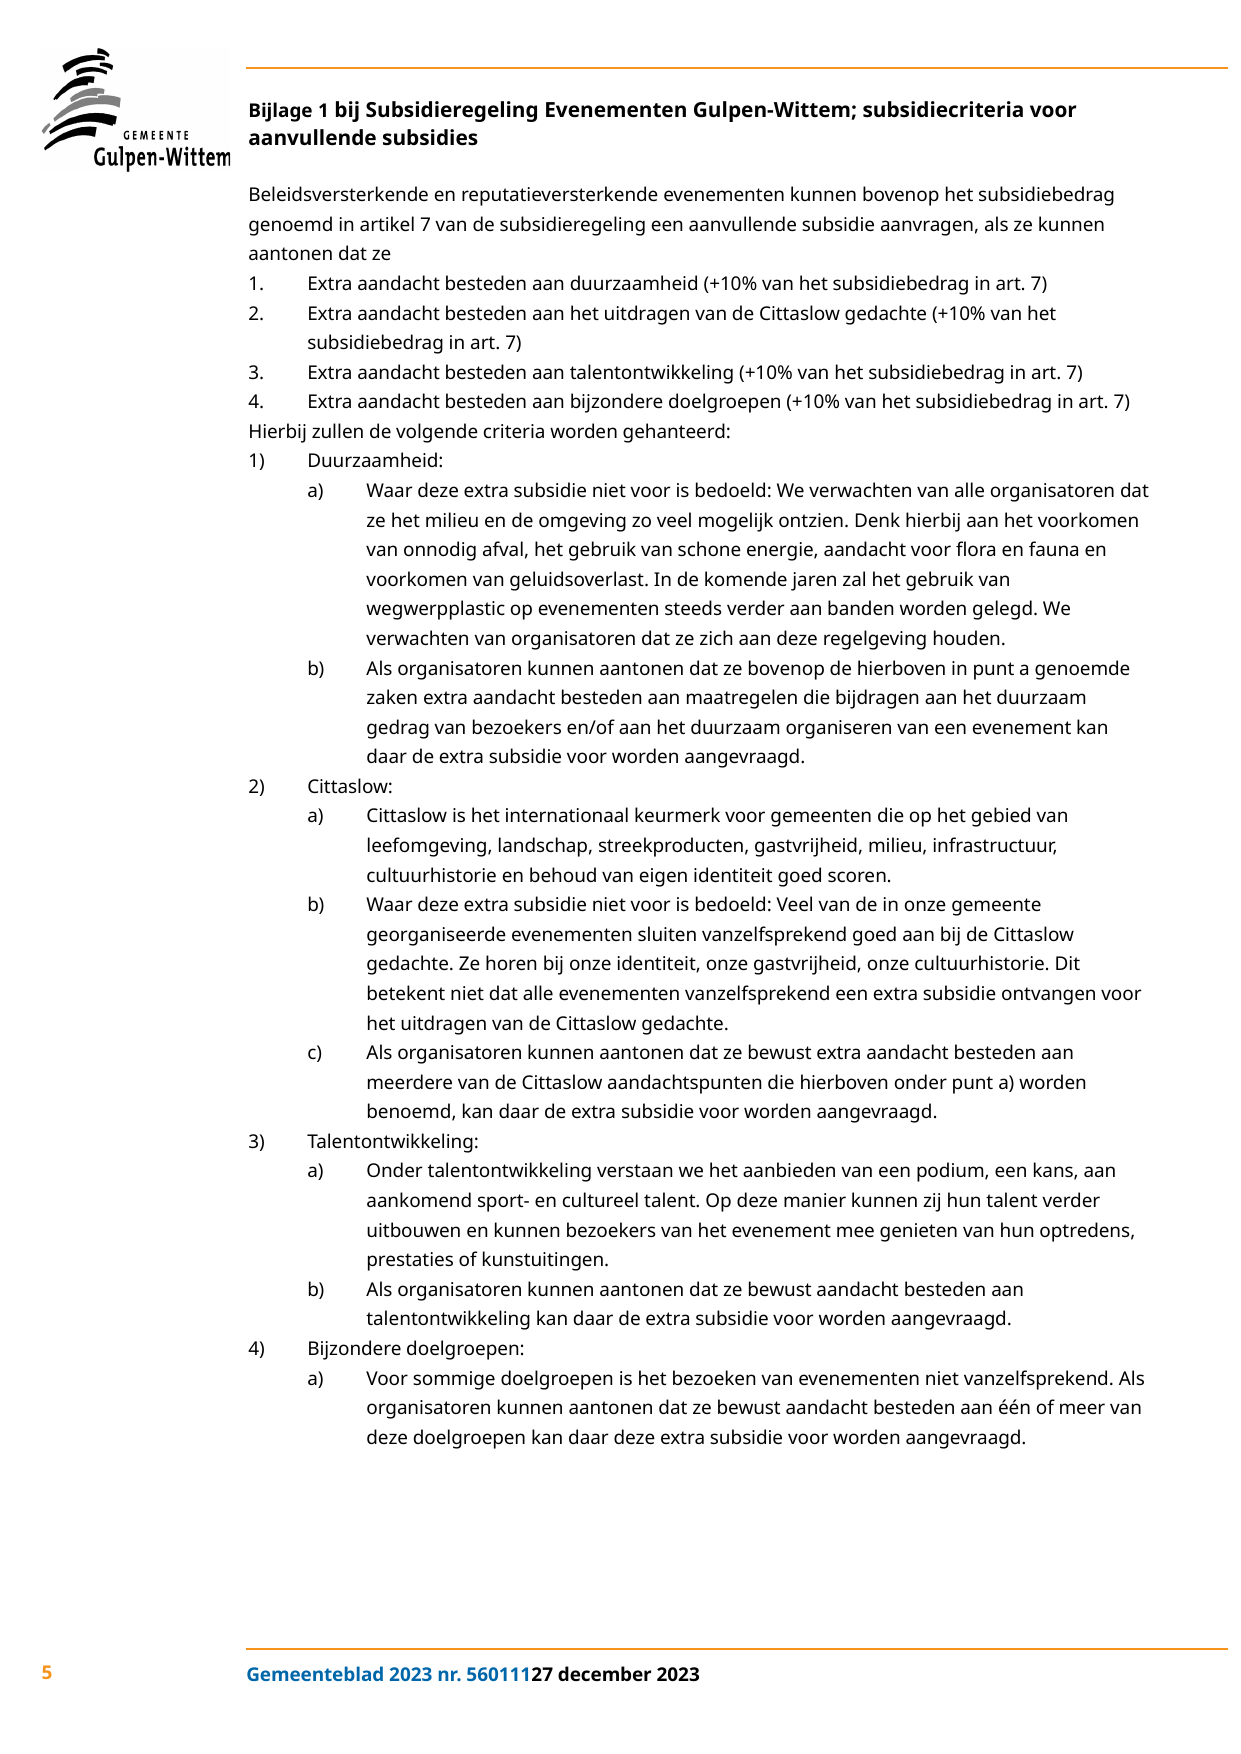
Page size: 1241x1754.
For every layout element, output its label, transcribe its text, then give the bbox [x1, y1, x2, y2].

list Als organisatoren kunnen aantonen dat ze bewust extra aandacht besteden aan meerdere van de Cittaslow aandachtspunten die hierboven onder punt a) worden benoemd, kan daar de extra subsidie voor worden aangevraagd. [307, 1039, 1152, 1124]
list Als organisatoren kunnen aantonen dat ze bovenop de hierboven in punt a genoemde zaken extra aandacht besteden aan maatregelen die bijdragen aan het duurzaam gedrag van bezoekers en/of aan het duurzaam organiseren van een evenement kan daar de extra subsidie voor worden aangevraagd. [307, 655, 1152, 769]
text Beleidsversterkende en reputatieversterkende evenementen kunnen bovenop het subsidiebedrag genoemd in artikel 7 van de subsidieregeling een aanvullende subsidie aanvragen, als ze kunnen aantonen dat ze [248, 181, 1152, 266]
picture [41, 47, 231, 172]
list Onder talentontwikkeling verstaan we het aanbieden van een podium, een kans, aan aankomend sport- en cultureel talent. Op deze manier kunnen zij hun talent verder uitbouwen en kunnen bezoekers van het evenement mee genieten van hun optredens, prestaties of kunstuitingen. [307, 1158, 1152, 1272]
list Als organisatoren kunnen aantonen dat ze bewust aandacht besteden aan talentontwikkeling kan daar de extra subsidie voor worden aangevraagd. [307, 1276, 1152, 1331]
text Bijlage 1 bij Subsidieregeling Evenementen Gulpen-Wittem; subsidiecriteria voor aanvullende subsidies [248, 95, 1152, 152]
list Talentontwikkeling: [248, 1128, 1152, 1154]
text Hierbij zullen de volgende criteria worden gehanteerd: [248, 418, 1152, 444]
list Cittaslow is het internationaal keurmerk voor gemeenten die op het gebied van leefomgeving, landschap, streekproducten, gastvrijheid, milieu, infrastructuur, cultuurhistorie en behoud van eigen identiteit goed scoren. [307, 803, 1152, 887]
list Duurzaamheid: [248, 448, 1152, 473]
list Waar deze extra subsidie niet voor is bedoeld: Veel van de in onze gemeente georganiseerde evenementen sluiten vanzelfsprekend goed aan bij de Cittaslow gedachte. Ze horen bij onze identiteit, onze gastvrijheid, onze cultuurhistorie. Dit betekent niet dat alle evenementen vanzelfsprekend een extra subsidie ontvangen voor het uitdragen van de Cittaslow gedachte. [307, 891, 1152, 1035]
list Extra aandacht besteden aan talentontwikkeling (+10% van het subsidiebedrag in art. 7) [248, 359, 1152, 384]
list Extra aandacht besteden aan het uitdragen van de Cittaslow gedachte (+10% van het subsidiebedrag in art. 7) [248, 300, 1152, 355]
list Voor sommige doelgroepen is het bezoeken van evenementen niet vanzelfsprekend. Als organisatoren kunnen aantonen dat ze bewust aandacht besteden aan één of meer van deze doelgroepen kan daar deze extra subsidie voor worden aangevraagd. [307, 1365, 1152, 1449]
list Bijzondere doelgroepen: [248, 1335, 1152, 1361]
list Cittaslow: [248, 773, 1152, 799]
list Waar deze extra subsidie niet voor is bedoeld: We verwachten van alle organisatoren dat ze het milieu en de omgeving zo veel mogelijk ontzien. Denk hierbij aan het voorkomen van onnodig afval, het gebruik van schone energie, aandacht voor flora en fauna en voorkomen van geluidsoverlast. In de komende jaren zal het gebruik van wegwerpplastic op evenementen steeds verder aan banden worden gelegd. We verwachten van organisatoren dat ze zich aan deze regelgeving houden. [307, 477, 1152, 651]
list Extra aandacht besteden aan bijzondere doelgroepen (+10% van het subsidiebedrag in art. 7) [248, 388, 1152, 414]
list Extra aandacht besteden aan duurzaamheid (+10% van het subsidiebedrag in art. 7) [248, 270, 1152, 296]
